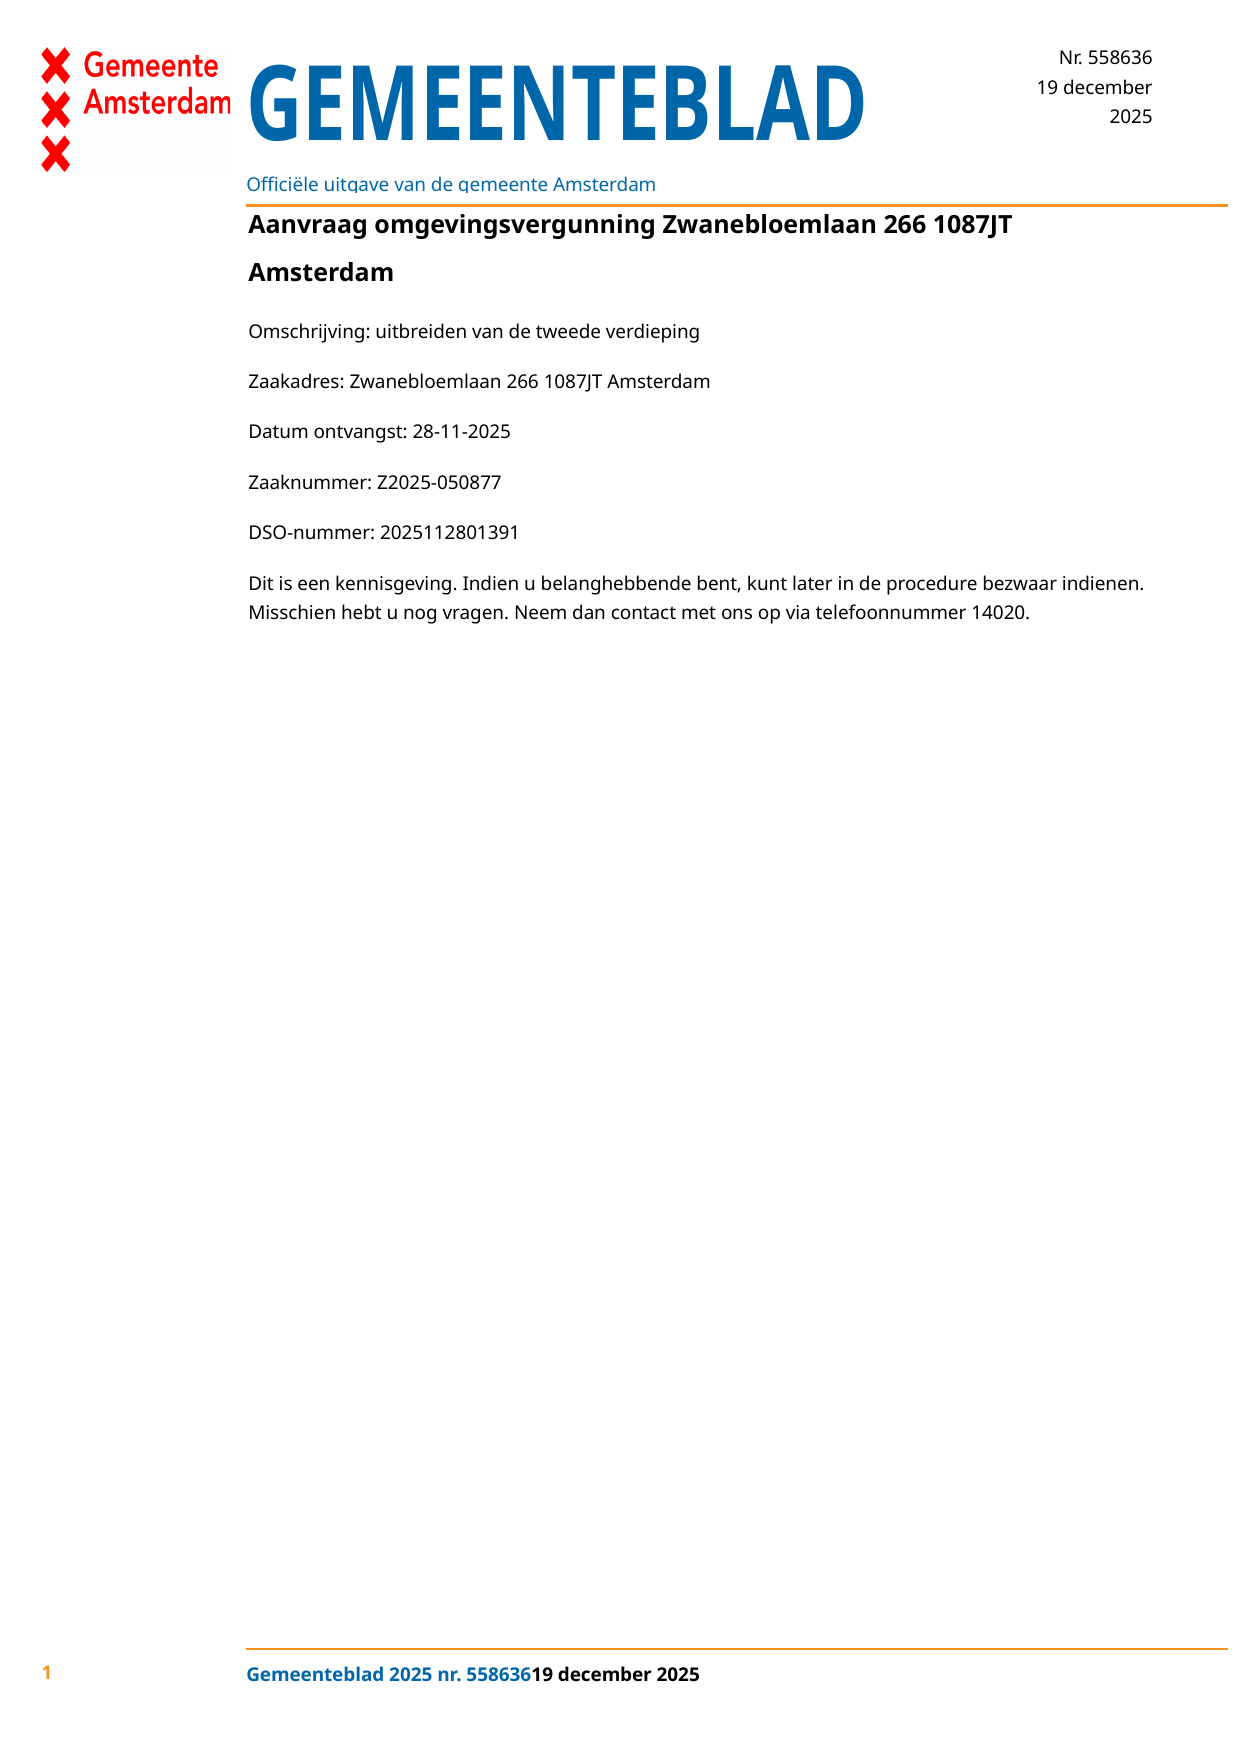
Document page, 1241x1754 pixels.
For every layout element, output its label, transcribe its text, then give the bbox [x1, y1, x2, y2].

text Datum ontvangst: 28-11-2025 [248, 419, 1152, 444]
text Aanvraag omgevingsvergunning Zwanebloemlaan 266 1087JT Amsterdam [248, 207, 1152, 288]
text Zaaknummer: Z2025-050877 [248, 469, 1152, 495]
text Omschrijving: uitbreiden van de tweede verdieping [248, 318, 1152, 344]
text Dit is een kennisgeving. Indien u belanghebbende bent, kunt later in de procedure bezwaar indienen. Misschien hebt u nog vragen. Neem dan contact met ons op via telefoonnummer 14020. [248, 570, 1152, 625]
text Zaakadres: Zwanebloemlaan 266 1087JT Amsterdam [248, 368, 1152, 394]
picture [41, 47, 231, 172]
text DSO-nummer: 2025112801391 [248, 519, 1152, 545]
